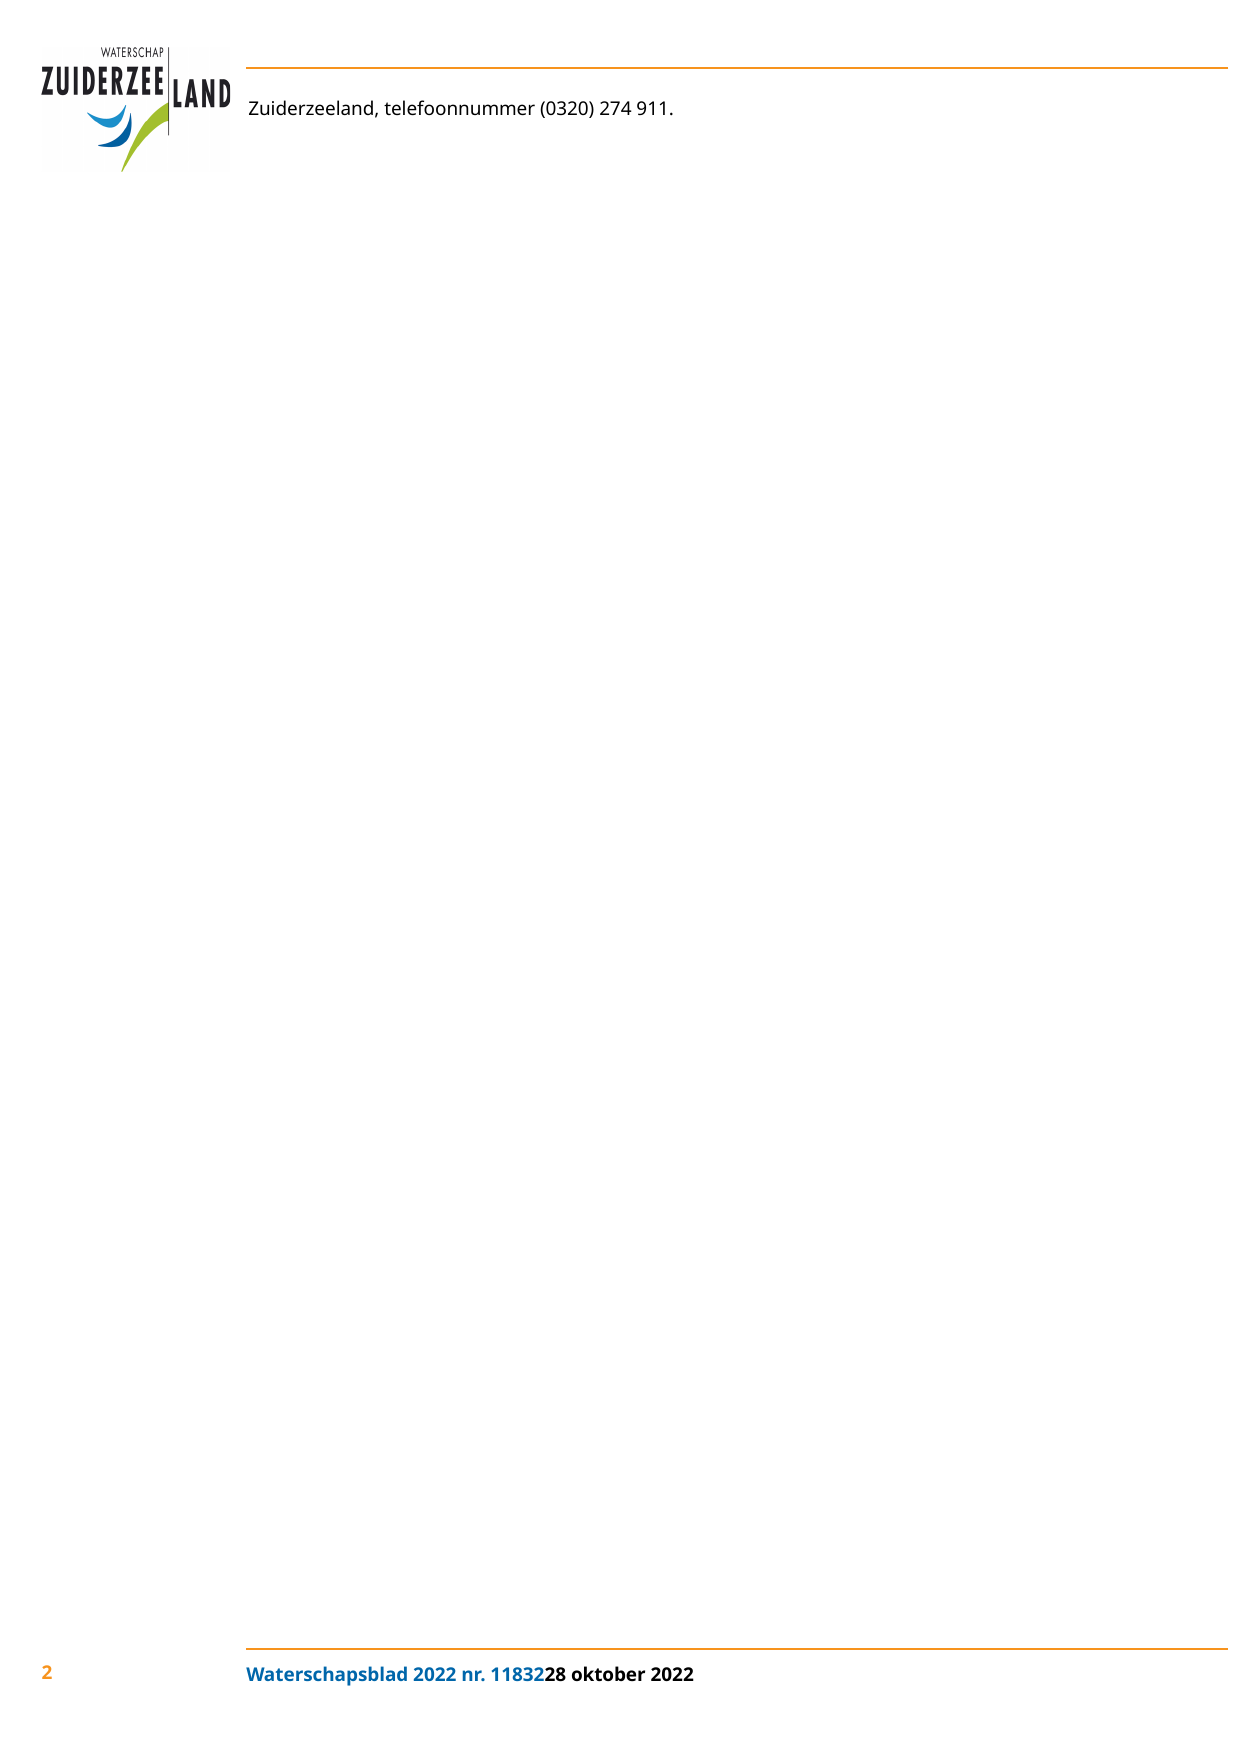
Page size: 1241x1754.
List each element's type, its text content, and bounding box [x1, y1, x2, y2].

text Zuiderzeeland, telefoonnummer (0320) 274 911. [248, 95, 1152, 121]
picture [41, 47, 231, 172]
